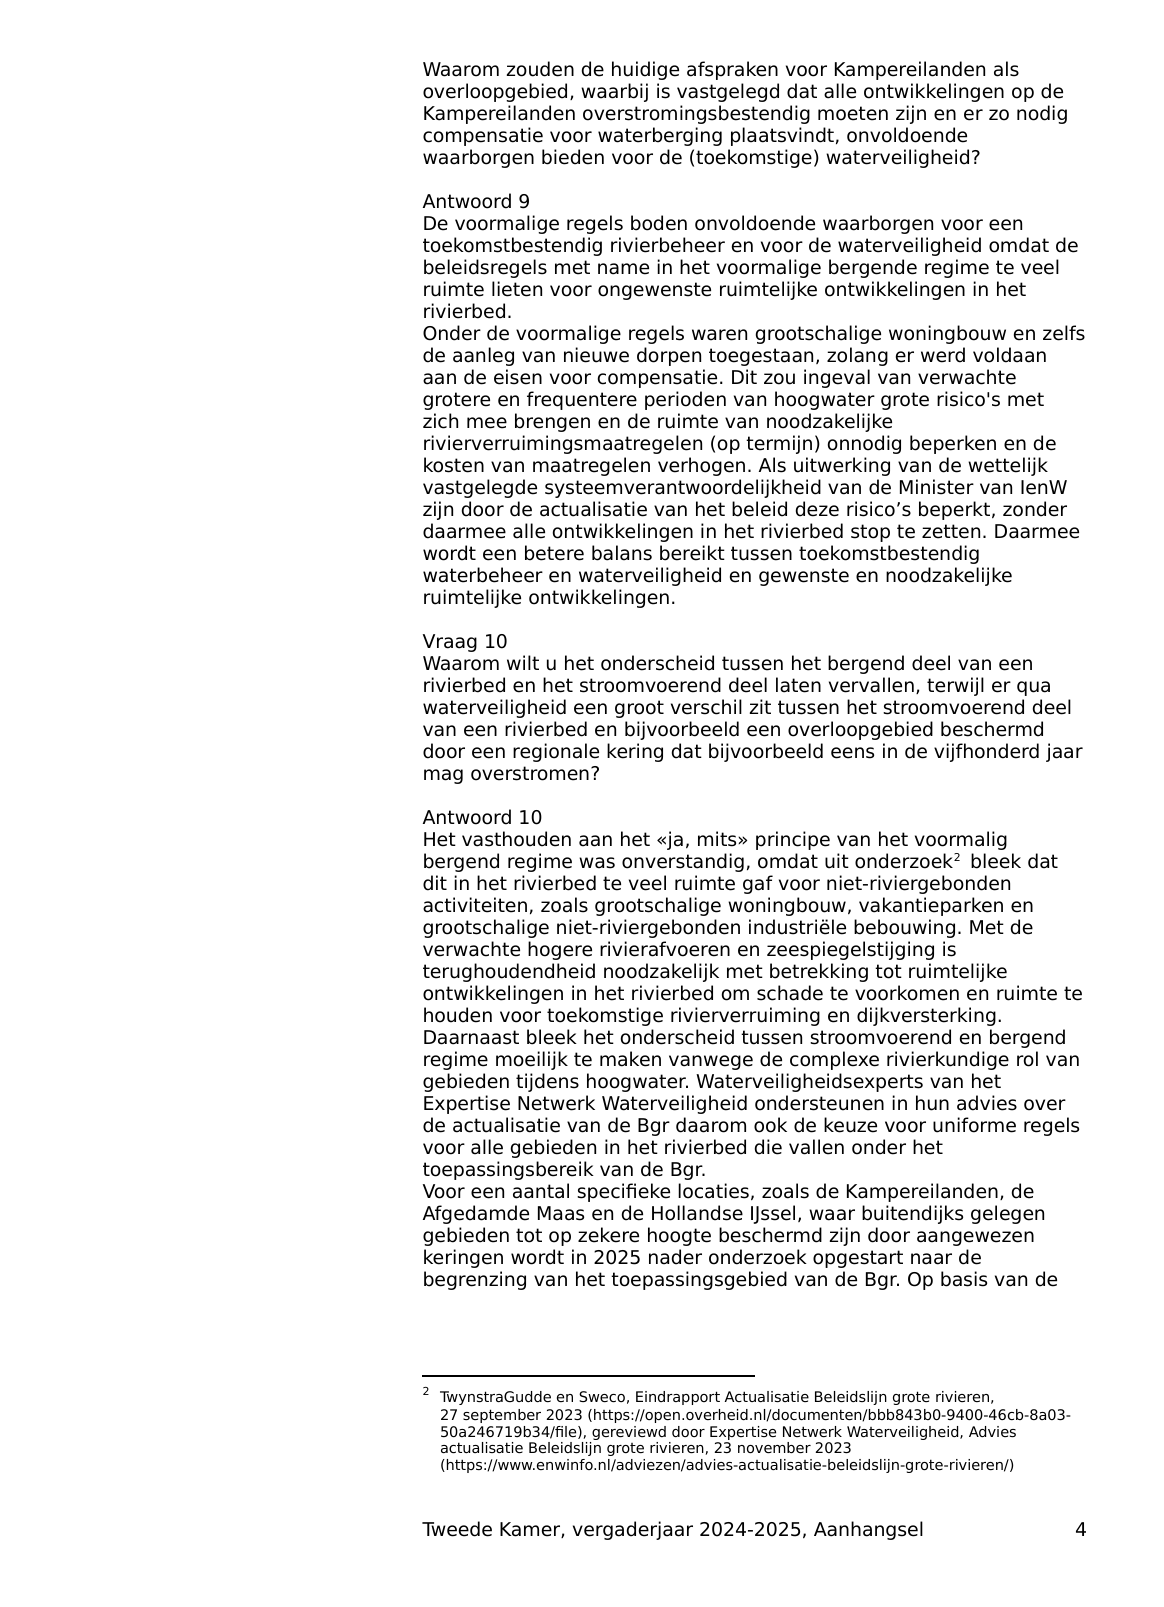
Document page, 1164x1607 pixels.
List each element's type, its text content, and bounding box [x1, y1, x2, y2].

text Antwoord 10 [422, 807, 1087, 829]
text Waarom wilt u het onderscheid tussen het bergend deel van een rivierbed en het stroomvoerend deel laten vervallen, terwijl er qua waterveiligheid een groot verschil zit tussen het stroomvoerend deel van een rivierbed en bijvoorbeeld een overloopgebied beschermd door een regionale kering dat bijvoorbeeld eens in de vijfhonderd jaar mag overstromen? [422, 653, 1087, 785]
text Onder de voormalige regels waren grootschalige woningbouw en zelfs de aanleg van nieuwe dorpen toegestaan, zolang er werd voldaan aan de eisen voor compensatie. Dit zou ingeval van verwachte grotere en frequentere perioden van hoogwater grote risico's met zich mee brengen en de ruimte van noodzakelijke rivierverruimingsmaatregelen (op termijn) onnodig beperken en de kosten van maatregelen verhogen. Als uitwerking van de wettelijk vastgelegde systeemverantwoordelijkheid van de Minister van IenW zijn door de actualisatie van het beleid deze risico’s beperkt, zonder daarmee alle ontwikkelingen in het rivierbed stop te zetten. Daarmee wordt een betere balans bereikt tussen toekomstbestendig waterbeheer en waterveiligheid en gewenste en noodzakelijke ruimtelijke ontwikkelingen. [422, 323, 1087, 609]
text TwynstraGudde en Sweco, Eindrapport Actualisatie Beleidslijn grote rivieren, 27 september 2023 (https://open.overheid.nl/documenten/bbb843b0-9400-46cb-8a03-50a246719b34/file), gereviewd door Expertise Netwerk Waterveiligheid, Advies actualisatie Beleidslijn grote rivieren, 23 november 2023 (https://www.enwinfo.nl/adviezen/advies-actualisatie-beleidslijn-grote-rivieren/) [422, 1385, 1087, 1474]
text Waarom zouden de huidige afspraken voor Kampereilanden als overloopgebied, waarbij is vastgelegd dat alle ontwikkelingen op de Kampereilanden overstromingsbestendig moeten zijn en er zo nodig compensatie voor waterberging plaatsvindt, onvoldoende waarborgen bieden voor de (toekomstige) waterveiligheid? [422, 59, 1087, 169]
text Voor een aantal specifieke locaties, zoals de Kampereilanden, de Afgedamde Maas en de Hollandse IJssel, waar buitendijks gelegen gebieden tot op zekere hoogte beschermd zijn door aangewezen keringen wordt in 2025 nader onderzoek opgestart naar de begrenzing van het toepassingsgebied van de Bgr. Op basis van de [422, 1181, 1087, 1291]
text De voormalige regels boden onvoldoende waarborgen voor een toekomstbestendig rivierbeheer en voor de waterveiligheid omdat de beleidsregels met name in het voormalige bergende regime te veel ruimte lieten voor ongewenste ruimtelijke ontwikkelingen in het rivierbed. [422, 213, 1087, 323]
text Vraag 10 [422, 631, 1087, 653]
text Het vasthouden aan het «ja, mits» principe van het voormalig bergend regime was onverstandig, omdat uit onderzoek bleek dat dit in het rivierbed te veel ruimte gaf voor niet-riviergebonden activiteiten, zoals grootschalige woningbouw, vakantieparken en grootschalige niet-riviergebonden industriële bebouwing. Met de verwachte hogere rivierafvoeren en zeespiegelstijging is terughoudendheid noodzakelijk met betrekking tot ruimtelijke ontwikkelingen in het rivierbed om schade te voorkomen en ruimte te houden voor toekomstige rivierverruiming en dijkversterking. Daarnaast bleek het onderscheid tussen stroomvoerend en bergend regime moeilijk te maken vanwege de complexe rivierkundige rol van gebieden tijdens hoogwater. Waterveiligheidsexperts van het Expertise Netwerk Waterveiligheid ondersteunen in hun advies over de actualisatie van de Bgr daarom ook de keuze voor uniforme regels voor alle gebieden in het rivierbed die vallen onder het toepassingsbereik van de Bgr. [422, 829, 1087, 1181]
text Antwoord 9 [422, 191, 1087, 213]
